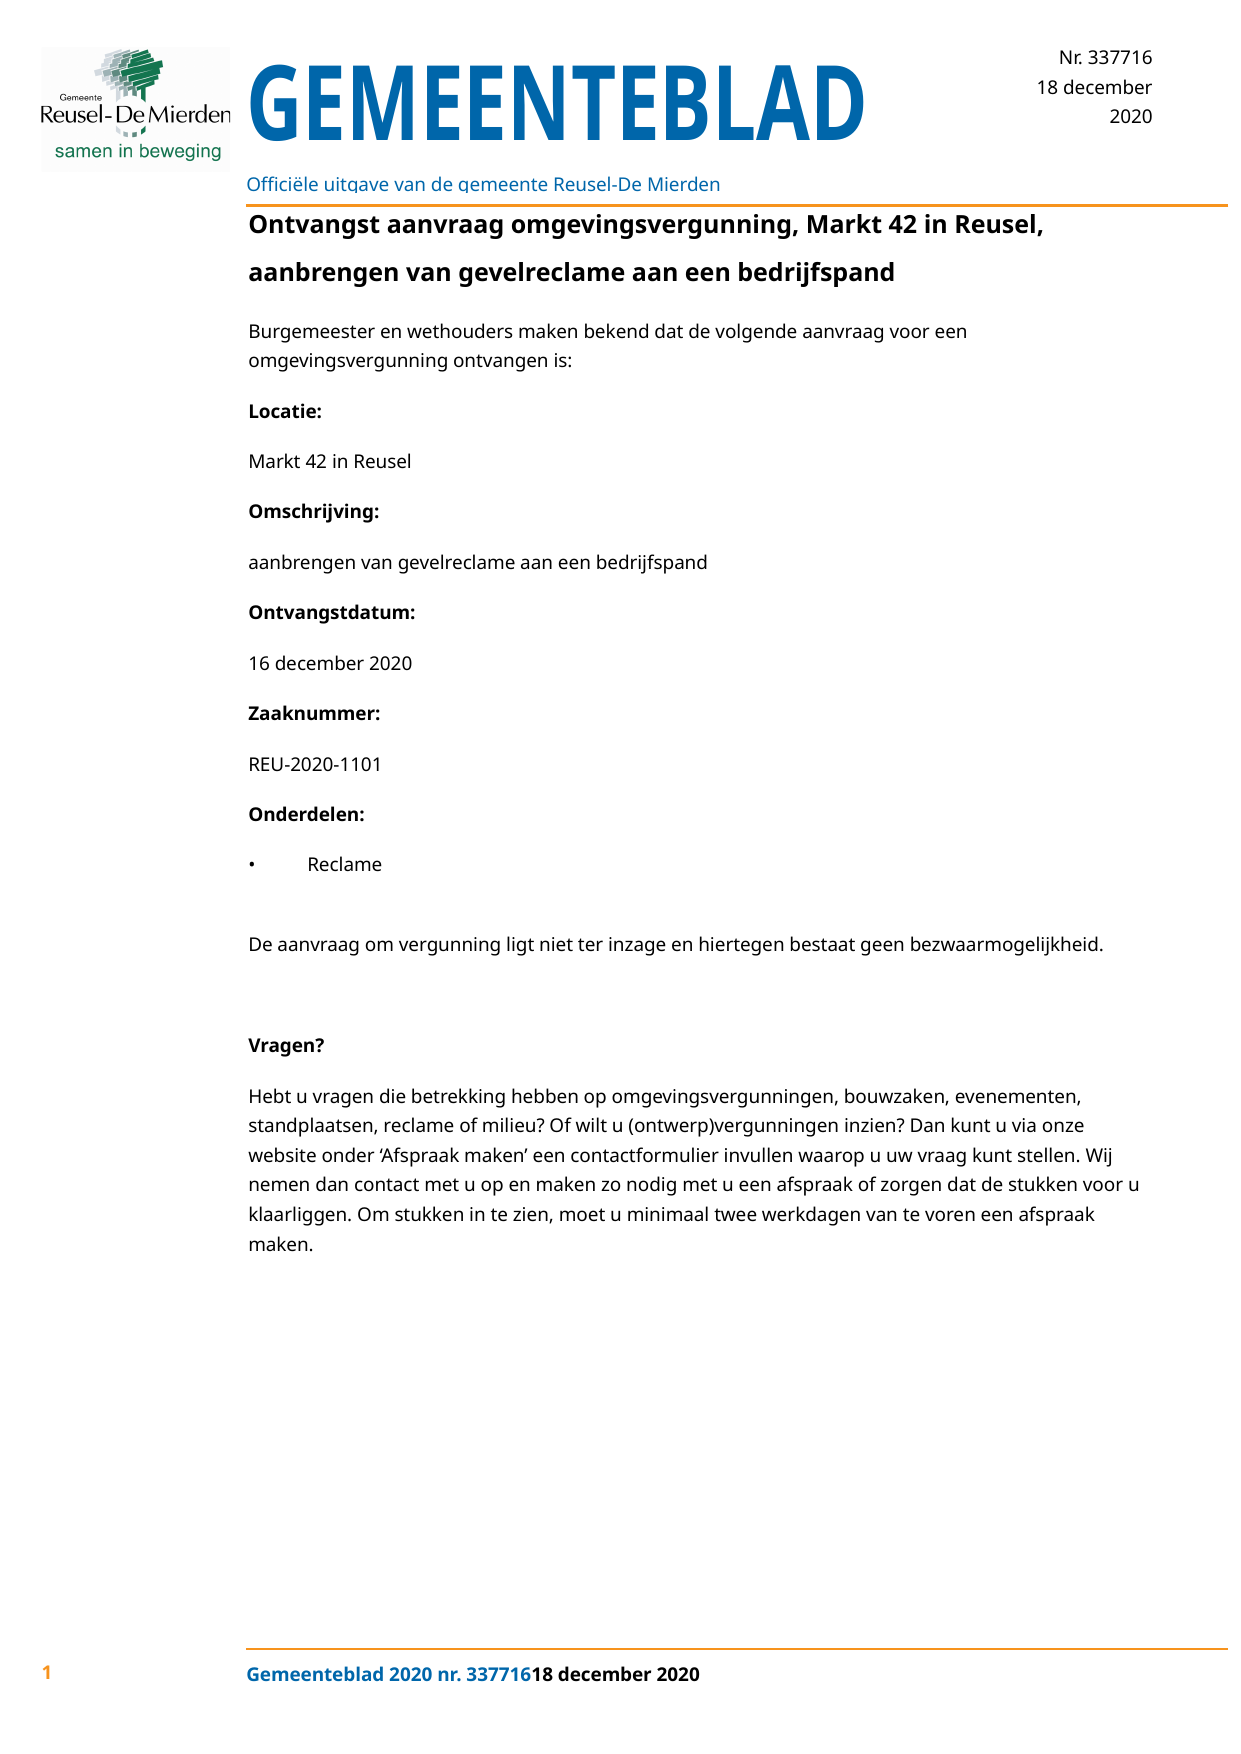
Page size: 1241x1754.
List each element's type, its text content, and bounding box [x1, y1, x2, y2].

text Vragen? [248, 1032, 1152, 1058]
list Reclame [248, 852, 1152, 877]
text Zaaknummer: [248, 700, 1152, 726]
text REU-2020-1101 [248, 751, 1152, 777]
text 16 december 2020 [248, 650, 1152, 676]
text Hebt u vragen die betrekking hebben op omgevingsvergunningen, bouwzaken, evenementen, standplaatsen, reclame of milieu? Of wilt u (ontwerp)vergunningen inzien? Dan kunt u via onze website onder ‘Afspraak maken’ een contactformulier invullen waarop u uw vraag kunt stellen. Wij nemen dan contact met u op en maken zo nodig met u een afspraak of zorgen dat de stukken voor u klaarliggen. Om stukken in te zien, moet u minimaal twee werkdagen van te voren een afspraak maken. [248, 1083, 1152, 1257]
text aanbrengen van gevelreclame aan een bedrijfspand [248, 549, 1152, 575]
text Onderdelen: [248, 801, 1152, 827]
text Burgemeester en wethouders maken bekend dat de volgende aanvraag voor een omgevingsvergunning ontvangen is: [248, 318, 1152, 373]
text Markt 42 in Reusel [248, 448, 1152, 474]
text Ontvangst aanvraag omgevingsvergunning, Markt 42 in Reusel, aanbrengen van gevelreclame aan een bedrijfspand [248, 207, 1152, 288]
text De aanvraag om vergunning ligt niet ter inzage en hiertegen bestaat geen bezwaarmogelijkheid. [248, 932, 1152, 957]
text Omschrijving: [248, 499, 1152, 524]
picture [41, 47, 231, 172]
text Locatie: [248, 398, 1152, 424]
text Ontvangstdatum: [248, 599, 1152, 625]
